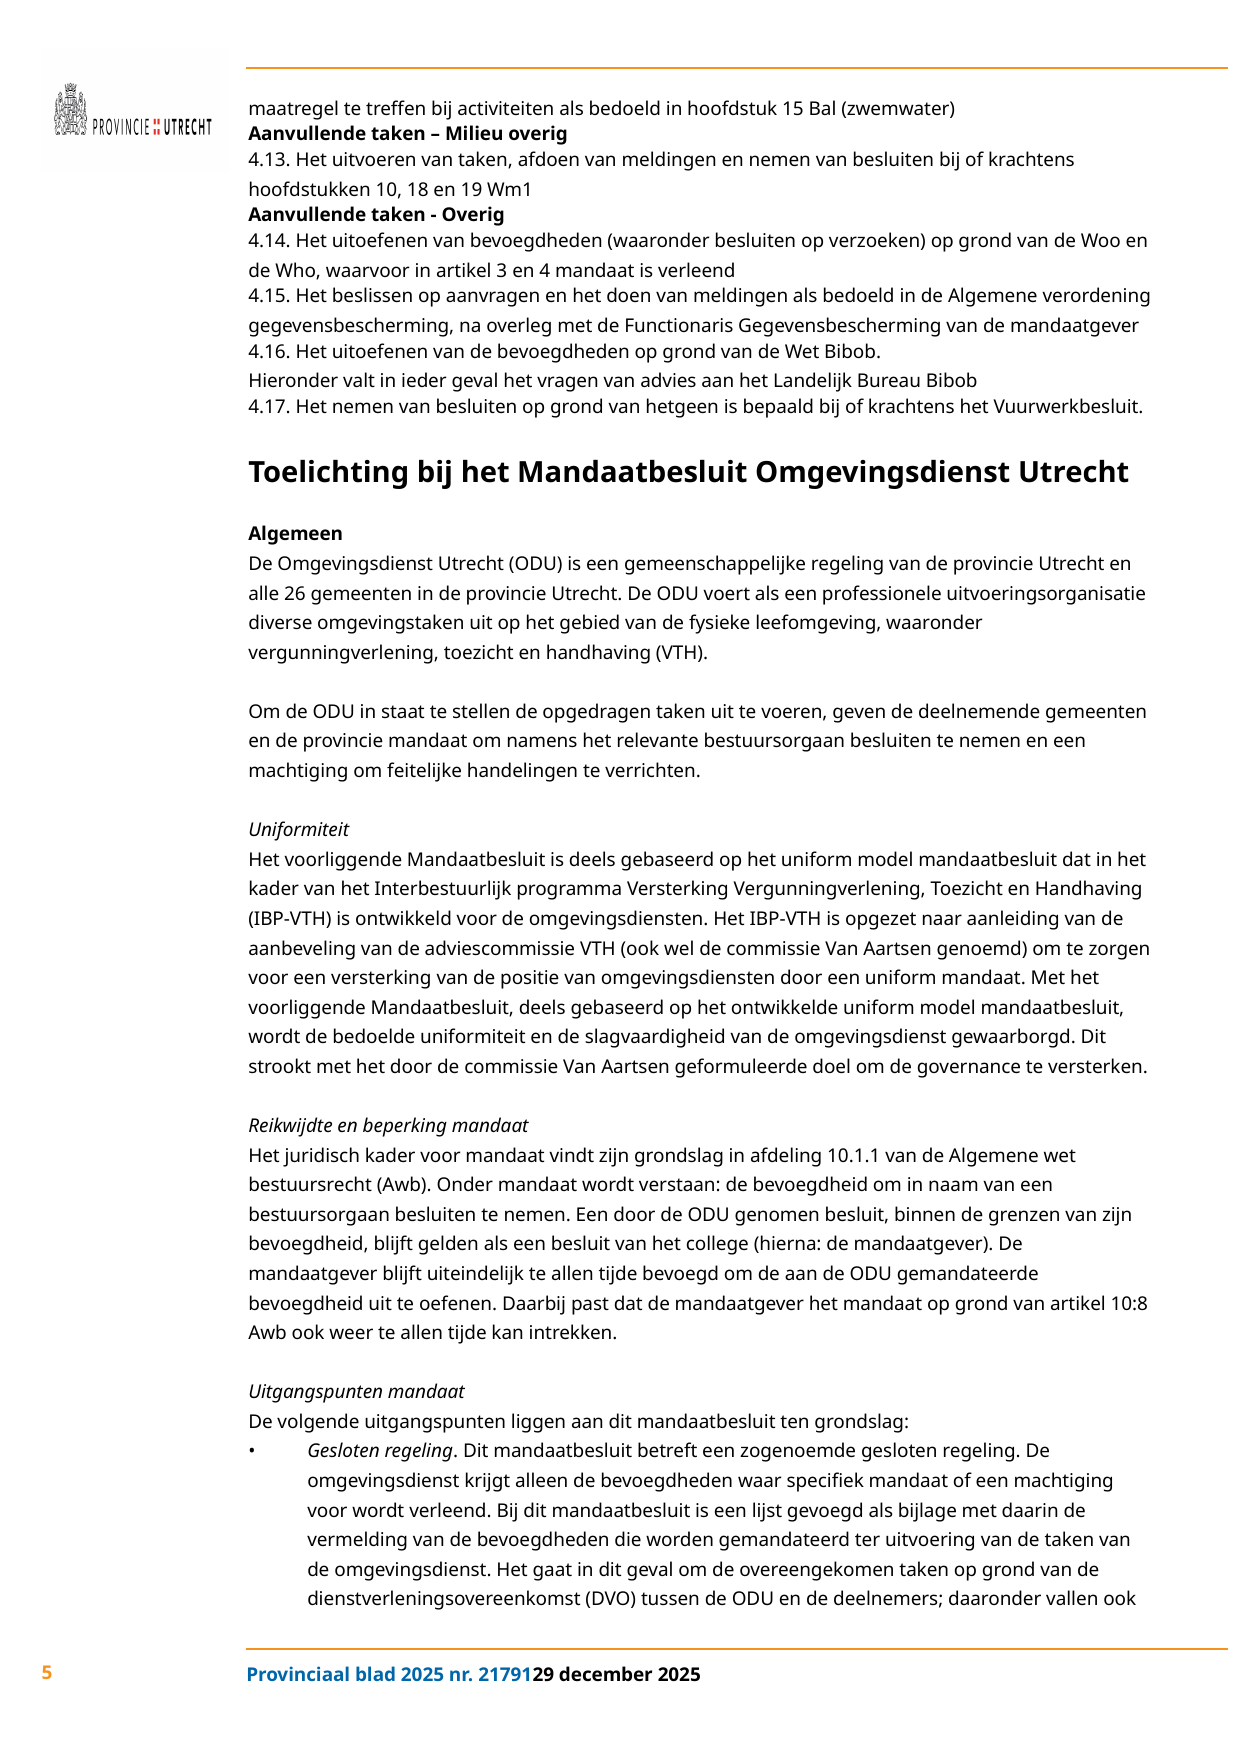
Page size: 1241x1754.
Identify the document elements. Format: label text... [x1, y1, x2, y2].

list Gesloten regeling. Dit mandaatbesluit betreft een zogenoemde gesloten regeling. De omgevingsdienst krijgt alleen de bevoegdheden waar specifiek mandaat of een machtiging voor wordt verleend. Bij dit mandaatbesluit is een lijst gevoegd als bijlage met daarin de vermelding van de bevoegdheden die worden gemandateerd ter uitvoering van de taken van de omgevingsdienst. Het gaat in dit geval om de overeengekomen taken op grond van de dienstverleningsovereenkomst (DVO) tussen de ODU en de deelnemers; daaronder vallen ook [248, 1438, 1152, 1611]
table_cell 4.16. Het uitoefenen van de bevoegdheden op grond van de Wet Bibob. Hieronder valt in ieder geval het vragen van advies aan het Landelijk Bureau Bibob [248, 338, 1152, 393]
table_cell 4.14. Het uitoefenen van bevoegdheden (waaronder besluiten op verzoeken) op grond van de Woo en de Who, waarvoor in artikel 3 en 4 mandaat is verleend [248, 227, 1152, 283]
picture [41, 47, 231, 172]
table_cell 4.17. Het nemen van besluiten op grond van hetgeen is bepaald bij of krachtens het Vuurwerkbesluit. [248, 393, 1152, 419]
table_cell Aanvullende taken - Overig [248, 202, 1152, 227]
text Het juridisch kader voor mandaat vindt zijn grondslag in afdeling 10.1.1 van de Algemene wet bestuursrecht (Awb). Onder mandaat wordt verstaan: de bevoegdheid om in naam van een bestuursorgaan besluiten te nemen. Een door de ODU genomen besluit, binnen de grenzen van zijn bevoegdheid, blijft gelden als een besluit van het college (hierna: de mandaatgever). De mandaatgever blijft uiteindelijk te allen tijde bevoegd om de aan de ODU gemandateerde bevoegdheid uit te oefenen. Daarbij past dat de mandaatgever het mandaat op grond van artikel 10:8 Awb ook weer te allen tijde kan intrekken. [248, 1142, 1152, 1345]
text De Omgevingsdienst Utrecht (ODU) is een gemeenschappelijke regeling van de provincie Utrecht en alle 26 gemeenten in de provincie Utrecht. De ODU voert als een professionele uitvoeringsorganisatie diverse omgevingstaken uit op het gebied van de fysieke leefomgeving, waaronder vergunningverlening, toezicht en handhaving (VTH). [248, 550, 1152, 665]
table_cell maatregel te treffen bij activiteiten als bedoeld in hoofdstuk 15 Bal (zwemwater) [248, 95, 1152, 121]
text Het voorliggende Mandaatbesluit is deels gebaseerd op het uniform model mandaatbesluit dat in het kader van het Interbestuurlijk programma Versterking Vergunningverlening, Toezicht en Handhaving (IBP-VTH) is ontwikkeld voor de omgevingsdiensten. Het IBP-VTH is opgezet naar aanleiding van de aanbeveling van de adviescommissie VTH (ook wel de commissie Van Aartsen genoemd) om te zorgen voor een versterking van de positie van omgevingsdiensten door een uniform mandaat. Met het voorliggende Mandaatbesluit, deels gebaseerd op het ontwikkelde uniform model mandaatbesluit, wordt de bedoelde uniformiteit en de slagvaardigheid van de omgevingsdienst gewaarborgd. Dit strookt met het door de commissie Van Aartsen geformuleerde doel om de governance te versterken. [248, 846, 1152, 1079]
text Toelichting bij het Mandaatbesluit Omgevingsdienst Utrecht [248, 452, 1152, 491]
text Algemeen [248, 521, 1152, 546]
text Reikwijdte en beperking mandaat [248, 1112, 1152, 1138]
text De volgende uitgangspunten liggen aan dit mandaatbesluit ten grondslag: [248, 1408, 1152, 1434]
text Uitgangspunten mandaat [248, 1378, 1152, 1404]
table_cell 4.15. Het beslissen op aanvragen en het doen van meldingen als bedoeld in de Algemene verordening gegevensbescherming, na overleg met de Functionaris Gegevensbescherming van de mandaatgever [248, 283, 1152, 338]
text Om de ODU in staat te stellen de opgedragen taken uit te voeren, geven de deelnemende gemeenten en de provincie mandaat om namens het relevante bestuursorgaan besluiten te nemen en een machtiging om feitelijke handelingen te verrichten. [248, 698, 1152, 783]
text Uniformiteit [248, 816, 1152, 842]
table_cell Aanvullende taken – Milieu overig [248, 121, 1152, 146]
table_cell 4.13. Het uitvoeren van taken, afdoen van meldingen en nemen van besluiten bij of krachtens hoofdstukken 10, 18 en 19 Wm1 [248, 146, 1152, 202]
